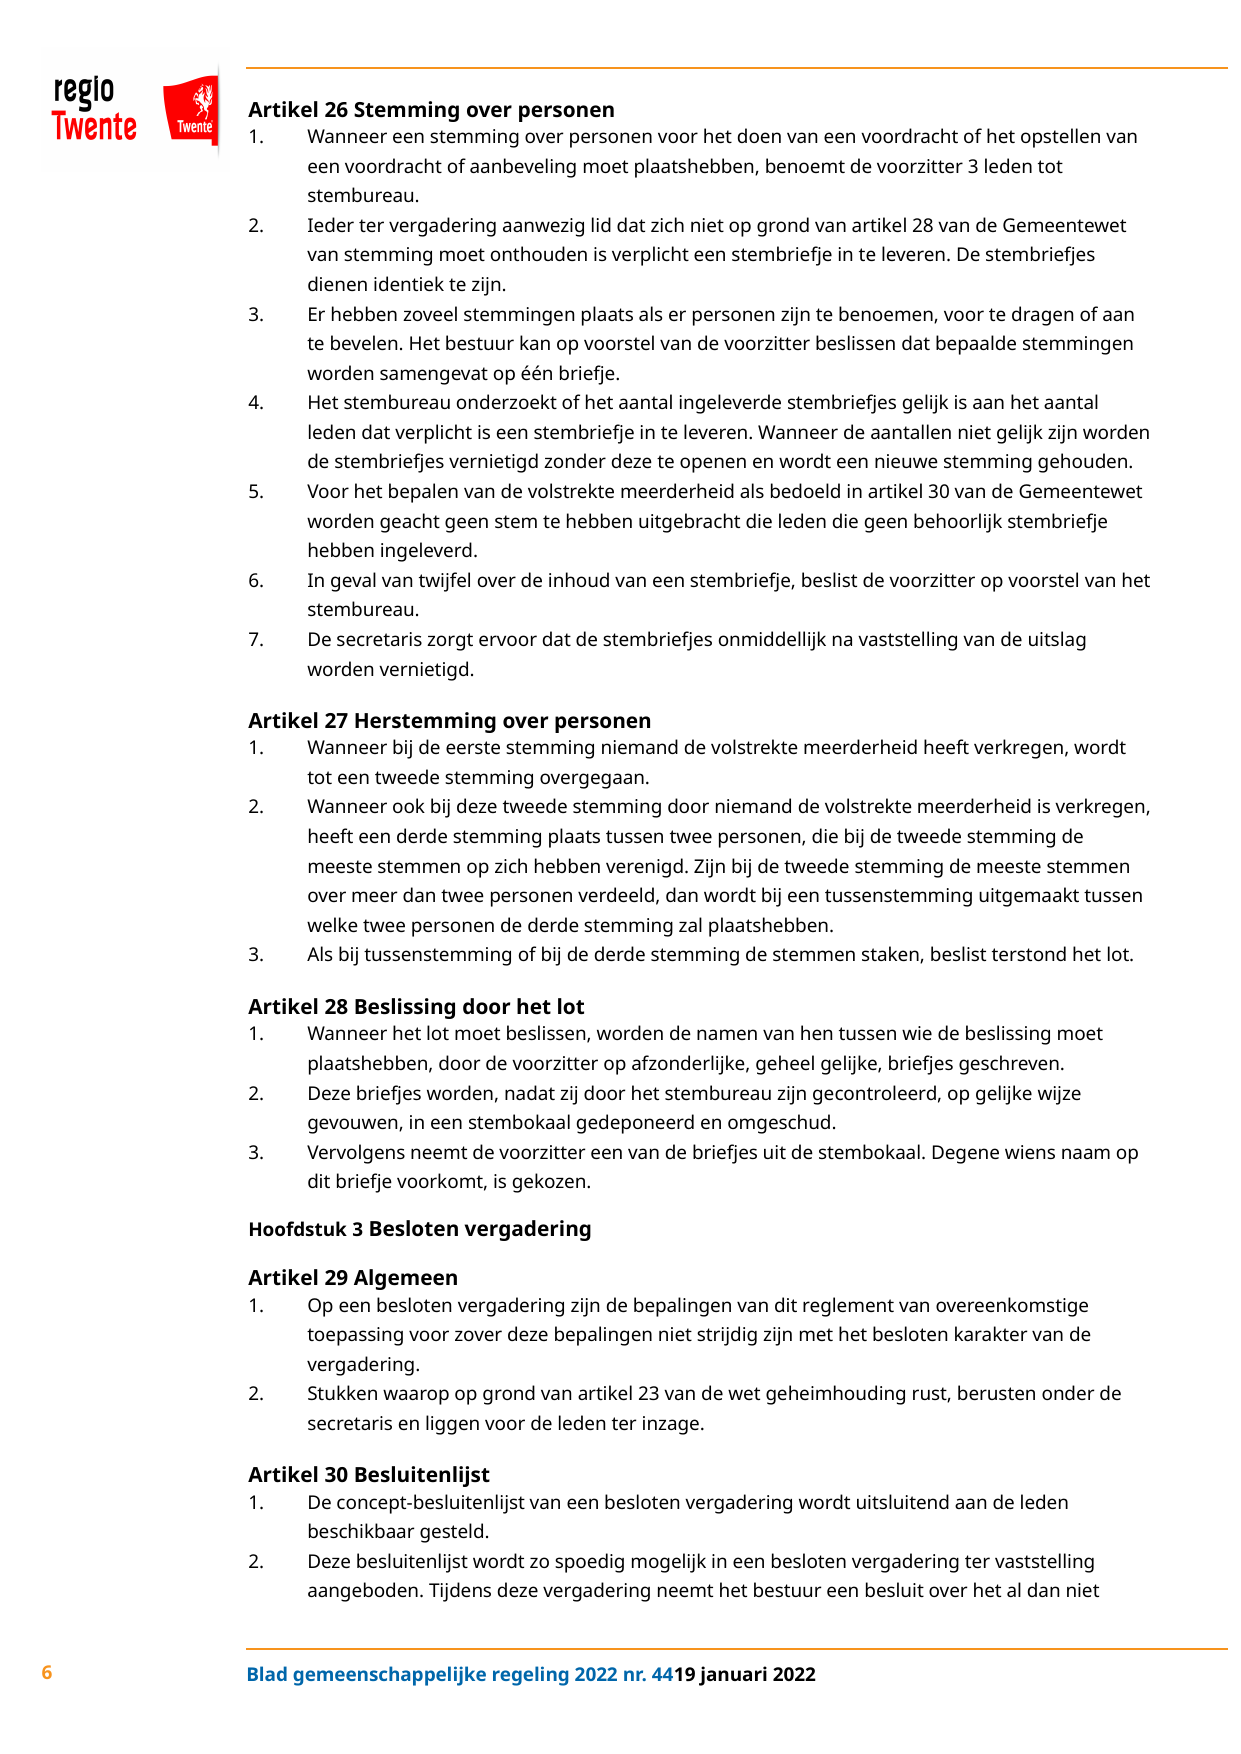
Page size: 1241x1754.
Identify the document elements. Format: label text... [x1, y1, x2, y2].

list Deze briefjes worden, nadat zij door het stembureau zijn gecontroleerd, op gelijke wijze gevouwen, in een stembokaal gedeponeerd en omgeschud. [248, 1080, 1152, 1135]
list Als bij tussenstemming of bij de derde stemming de stemmen staken, beslist terstond het lot. [248, 942, 1152, 967]
text Artikel 30 Besluitenlijst [248, 1461, 1152, 1489]
list Wanneer bij de eerste stemming niemand de volstrekte meerderheid heeft verkregen, wordt tot een tweede stemming overgegaan. [248, 734, 1152, 790]
list Er hebben zoveel stemmingen plaats als er personen zijn te benoemen, voor te dragen of aan te bevelen. Het bestuur kan op voorstel van de voorzitter beslissen dat bepaalde stemmingen worden samengevat op één briefje. [248, 301, 1152, 386]
list Vervolgens neemt de voorzitter een van de briefjes uit de stembokaal. Degene wiens naam op dit briefje voorkomt, is gekozen. [248, 1139, 1152, 1194]
list Wanneer een stemming over personen voor het doen van een voordracht of het opstellen van een voordracht of aanbeveling moet plaatshebben, benoemt de voorzitter 3 leden tot stembureau. [248, 123, 1152, 208]
list Wanneer ook bij deze tweede stemming door niemand de volstrekte meerderheid is verkregen, heeft een derde stemming plaats tussen twee personen, die bij de tweede stemming de meeste stemmen op zich hebben verenigd. Zijn bij de tweede stemming de meeste stemmen over meer dan twee personen verdeeld, dan wordt bij een tussenstemming uitgemaakt tussen welke twee personen de derde stemming zal plaatshebben. [248, 794, 1152, 938]
list De concept-besluitenlijst van een besloten vergadering wordt uitsluitend aan de leden beschikbaar gesteld. [248, 1489, 1152, 1544]
list Voor het bepalen van de volstrekte meerderheid als bedoeld in artikel 30 van de Gemeentewet worden geacht geen stem te hebben uitgebracht die leden die geen behoorlijk stembriefje hebben ingeleverd. [248, 478, 1152, 563]
list Ieder ter vergadering aanwezig lid dat zich niet op grond van artikel 28 van de Gemeentewet van stemming moet onthouden is verplicht een stembriefje in te leveren. De stembriefjes dienen identiek te zijn. [248, 212, 1152, 297]
list Op een besloten vergadering zijn de bepalingen van dit reglement van overeenkomstige toepassing voor zover deze bepalingen niet strijdig zijn met het besloten karakter van de vergadering. [248, 1292, 1152, 1377]
list De secretaris zorgt ervoor dat de stembriefjes onmiddellijk na vaststelling van de uitslag worden vernietigd. [248, 626, 1152, 681]
list Deze besluitenlijst wordt zo spoedig mogelijk in een besloten vergadering ter vaststelling aangeboden. Tijdens deze vergadering neemt het bestuur een besluit over het al dan niet [248, 1548, 1152, 1603]
list In geval van twijfel over de inhoud van een stembriefje, beslist de voorzitter op voorstel van het stembureau. [248, 567, 1152, 622]
text Artikel 27 Herstemming over personen [248, 706, 1152, 734]
list Het stembureau onderzoekt of het aantal ingeleverde stembriefjes gelijk is aan het aantal leden dat verplicht is een stembriefje in te leveren. Wanneer de aantallen niet gelijk zijn worden de stembriefjes vernietigd zonder deze te openen en wordt een nieuwe stemming gehouden. [248, 389, 1152, 474]
list Wanneer het lot moet beslissen, worden de namen van hen tussen wie de beslissing moet plaatshebben, door de voorzitter op afzonderlijke, geheel gelijke, briefjes geschreven. [248, 1021, 1152, 1076]
text Hoofdstuk 3 Besloten vergadering [248, 1214, 1152, 1242]
text Artikel 28 Beslissing door het lot [248, 992, 1152, 1021]
text Artikel 29 Algemeen [248, 1263, 1152, 1292]
list Stukken waarop op grond van artikel 23 van de wet geheimhouding rust, berusten onder de secretaris en liggen voor de leden ter inzage. [248, 1381, 1152, 1436]
picture [41, 47, 231, 172]
text Artikel 26 Stemming over personen [248, 95, 1152, 123]
